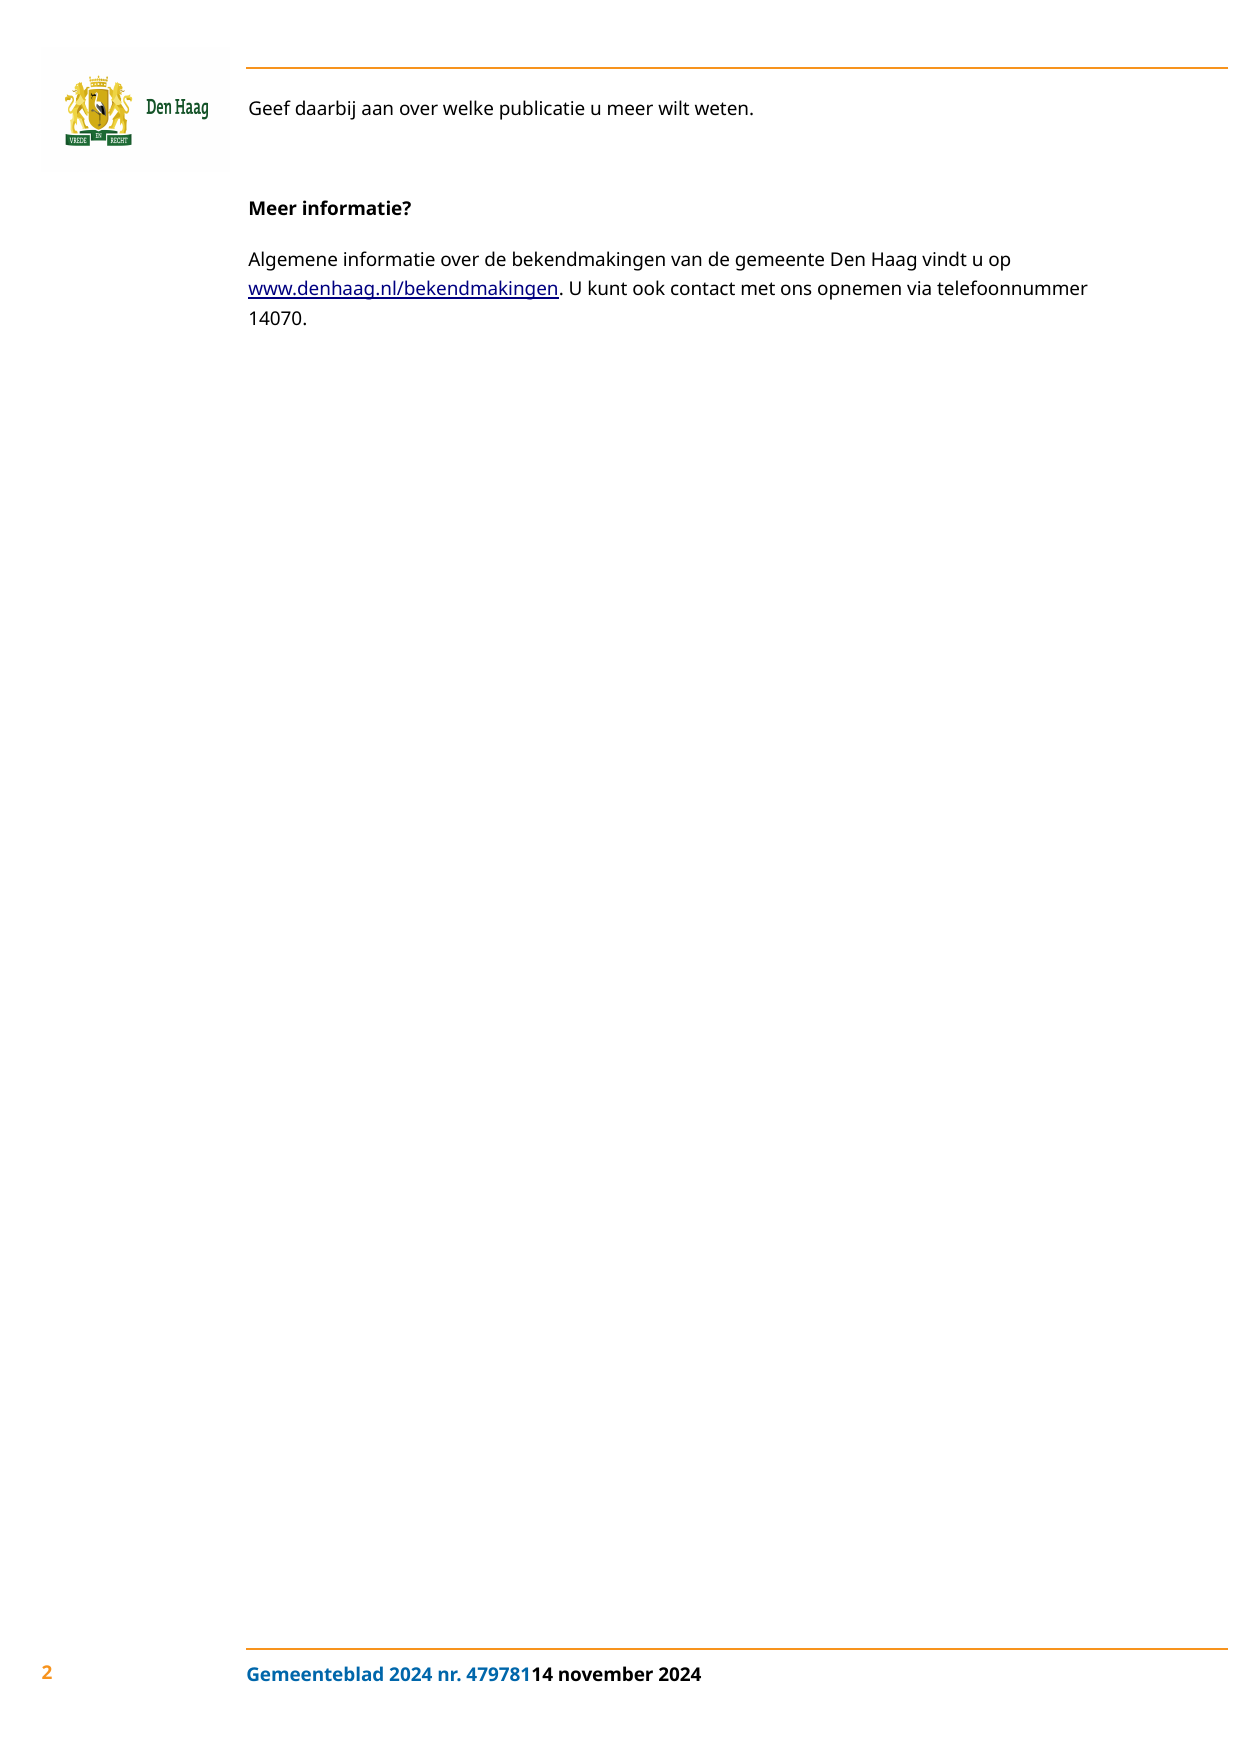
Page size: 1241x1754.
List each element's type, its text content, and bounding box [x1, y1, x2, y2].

text Geef daarbij aan over welke publicatie u meer wilt weten. [248, 95, 1152, 121]
text Meer informatie? [248, 196, 1152, 221]
text Algemene informatie over de bekendmakingen van de gemeente Den Haag vindt u op www.denhaag.nl/bekendmakingen. U kunt ook contact met ons opnemen via telefoonnummer 14070. [248, 246, 1152, 331]
picture [41, 47, 231, 172]
